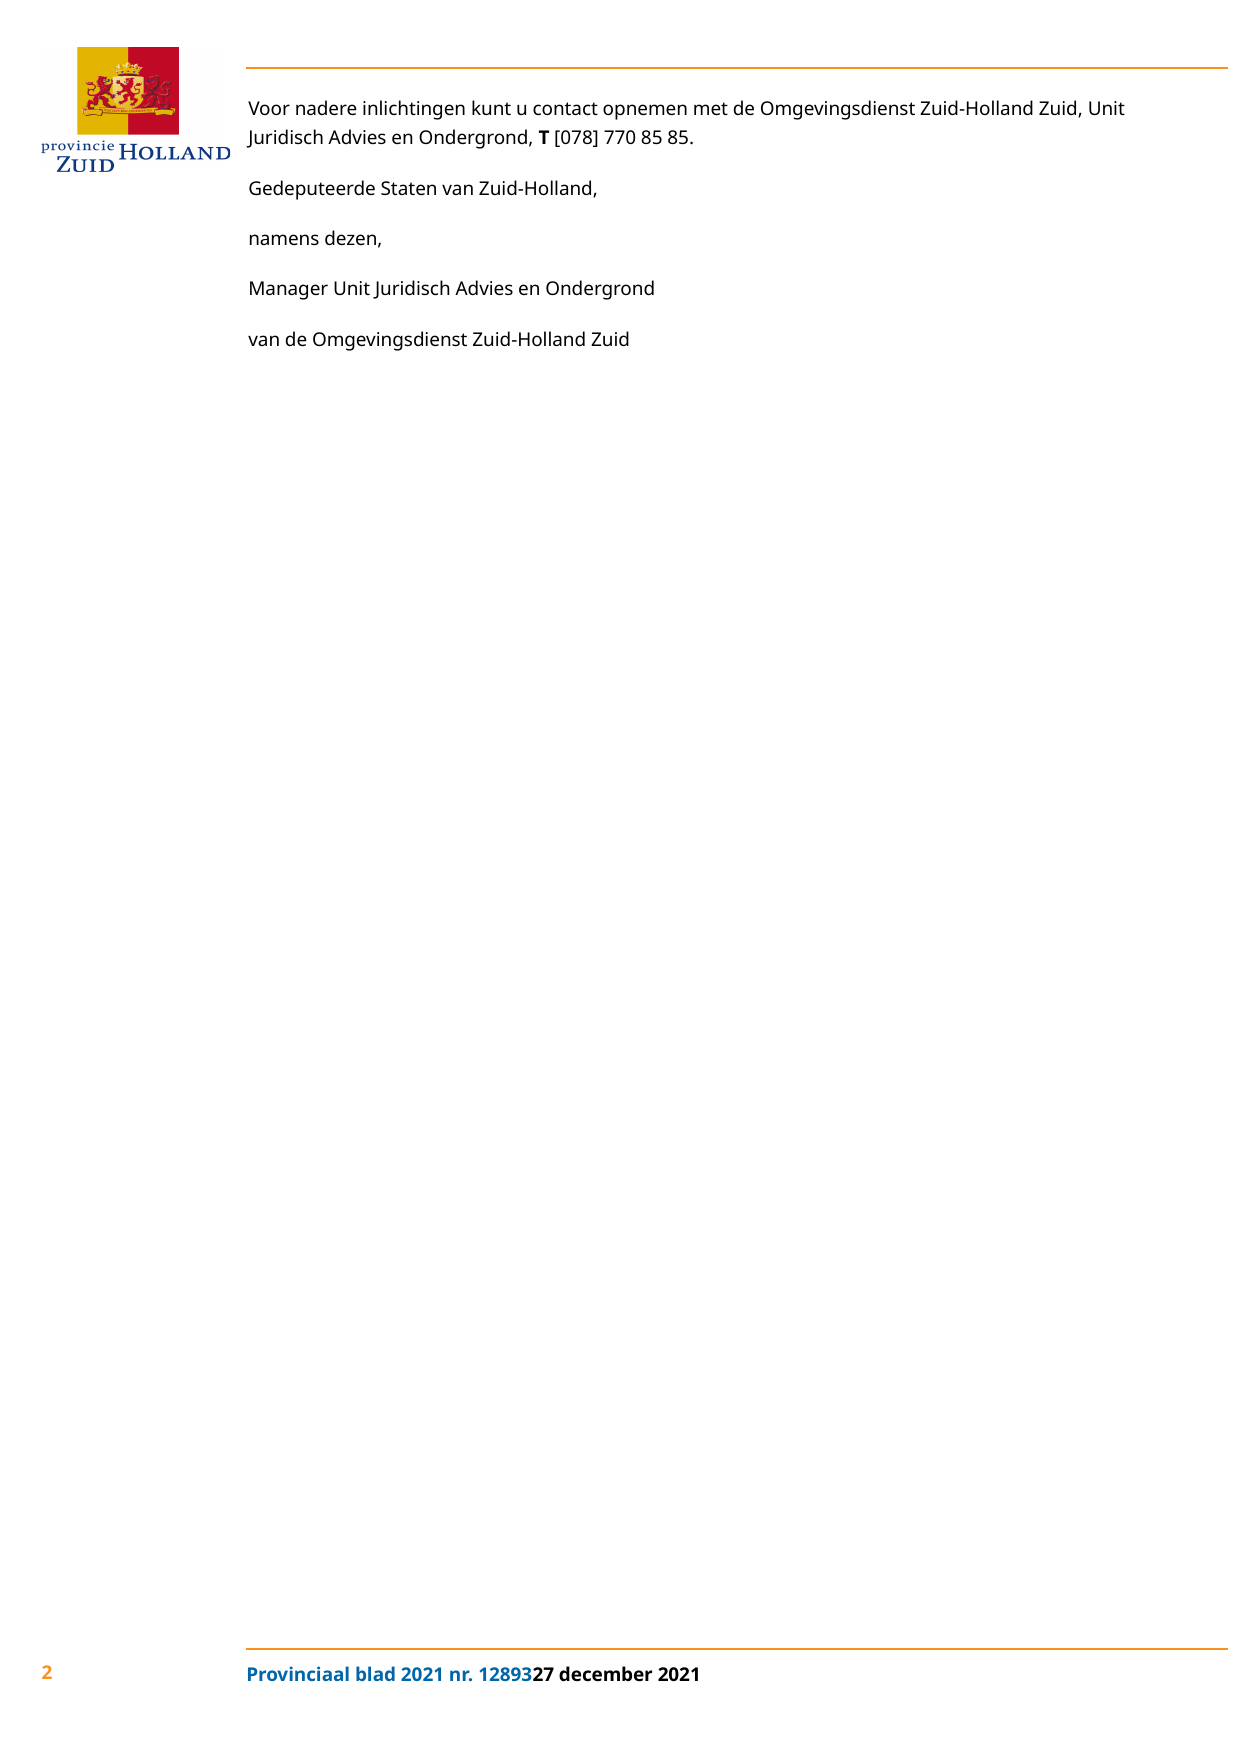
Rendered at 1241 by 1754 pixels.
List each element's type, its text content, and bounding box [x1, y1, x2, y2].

picture [41, 47, 231, 172]
text Manager Unit Juridisch Advies en Ondergrond [248, 276, 1152, 301]
text namens dezen, [248, 225, 1152, 251]
text Voor nadere inlichtingen kunt u contact opnemen met de Omgevingsdienst Zuid-Holland Zuid, Unit Juridisch Advies en Ondergrond, T [078] 770 85 85. [248, 95, 1152, 150]
text van de Omgevingsdienst Zuid-Holland Zuid [248, 326, 1152, 352]
text Gedeputeerde Staten van Zuid-Holland, [248, 175, 1152, 201]
